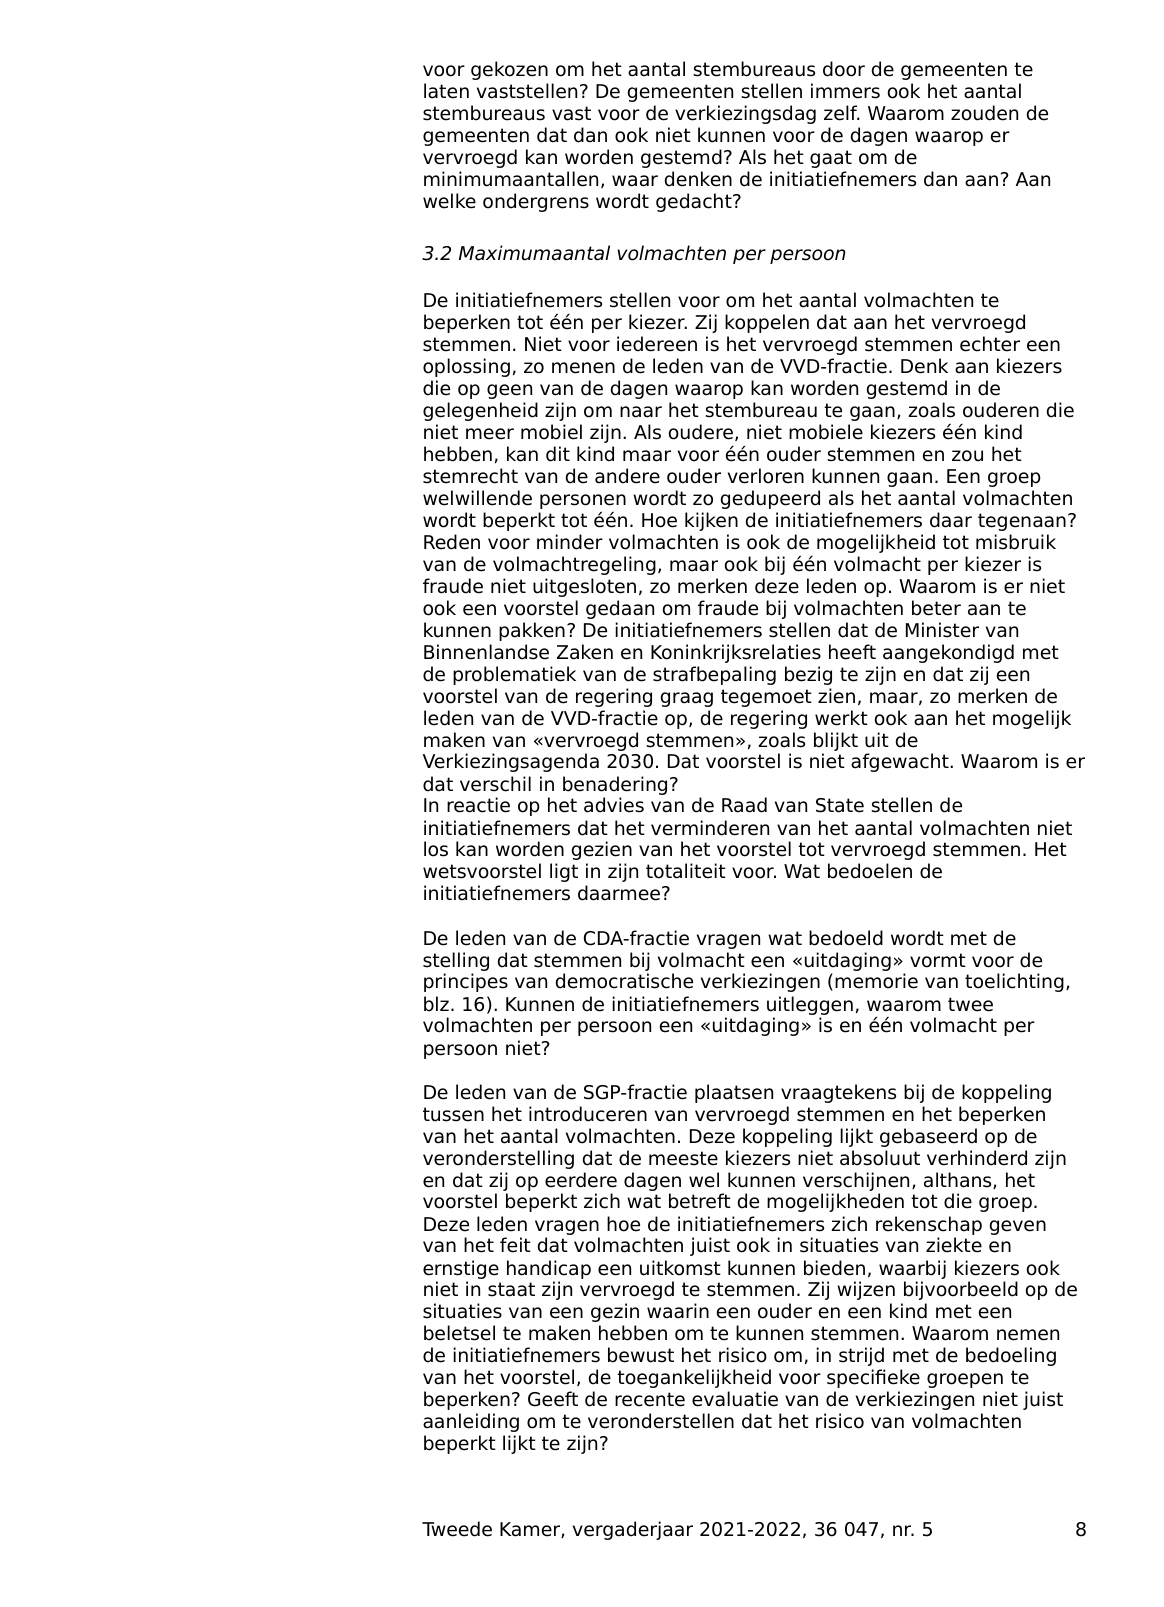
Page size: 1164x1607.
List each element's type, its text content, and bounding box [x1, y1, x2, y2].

subtitle 3.2 Maximumaantal volmachten per persoon [422, 243, 1087, 265]
text De initiatiefnemers stellen voor om het aantal volmachten te beperken tot één per kiezer. Zij koppelen dat aan het vervroegd stemmen. Niet voor iedereen is het vervroegd stemmen echter een oplossing, zo menen de leden van de VVD-fractie. Denk aan kiezers die op geen van de dagen waarop kan worden gestemd in de gelegenheid zijn om naar het stembureau te gaan, zoals ouderen die niet meer mobiel zijn. Als oudere, niet mobiele kiezers één kind hebben, kan dit kind maar voor één ouder stemmen en zou het stemrecht van de andere ouder verloren kunnen gaan. Een groep welwillende personen wordt zo gedupeerd als het aantal volmachten wordt beperkt tot één. Hoe kijken de initiatiefnemers daar tegenaan? [422, 290, 1087, 532]
text In reactie op het advies van de Raad van State stellen de initiatiefnemers dat het verminderen van het aantal volmachten niet los kan worden gezien van het voorstel tot vervroegd stemmen. Het wetsvoorstel ligt in zijn totaliteit voor. Wat bedoelen de initiatiefnemers daarmee? [422, 795, 1087, 905]
text De leden van de CDA-fractie vragen wat bedoeld wordt met de stelling dat stemmen bij volmacht een «uitdaging» vormt voor de principes van democratische verkiezingen (memorie van toelichting, blz. 16). Kunnen de initiatiefnemers uitleggen, waarom twee volmachten per persoon een «uitdaging» is en één volmacht per persoon niet? [422, 927, 1087, 1059]
text voor gekozen om het aantal stembureaus door de gemeenten te laten vaststellen? De gemeenten stellen immers ook het aantal stembureaus vast voor de verkiezingsdag zelf. Waarom zouden de gemeenten dat dan ook niet kunnen voor de dagen waarop er vervroegd kan worden gestemd? Als het gaat om de minimumaantallen, waar denken de initiatiefnemers dan aan? Aan welke ondergrens wordt gedacht? [422, 59, 1087, 213]
text Reden voor minder volmachten is ook de mogelijkheid tot misbruik van de volmachtregeling, maar ook bij één volmacht per kiezer is fraude niet uitgesloten, zo merken deze leden op. Waarom is er niet ook een voorstel gedaan om fraude bij volmachten beter aan te kunnen pakken? De initiatiefnemers stellen dat de Minister van Binnenlandse Zaken en Koninkrijksrelaties heeft aangekondigd met de problematiek van de strafbepaling bezig te zijn en dat zij een voorstel van de regering graag tegemoet zien, maar, zo merken de leden van de VVD-fractie op, de regering werkt ook aan het mogelijk maken van «vervroegd stemmen», zoals blijkt uit de Verkiezingsagenda 2030. Dat voorstel is niet afgewacht. Waarom is er dat verschil in benadering? [422, 532, 1087, 795]
text De leden van de SGP-fractie plaatsen vraagtekens bij de koppeling tussen het introduceren van vervroegd stemmen en het beperken van het aantal volmachten. Deze koppeling lijkt gebaseerd op de veronderstelling dat de meeste kiezers niet absoluut verhinderd zijn en dat zij op eerdere dagen wel kunnen verschijnen, althans, het voorstel beperkt zich wat betreft de mogelijkheden tot die groep. Deze leden vragen hoe de initiatiefnemers zich rekenschap geven van het feit dat volmachten juist ook in situaties van ziekte en ernstige handicap een uitkomst kunnen bieden, waarbij kiezers ook niet in staat zijn vervroegd te stemmen. Zij wijzen bijvoorbeeld op de situaties van een gezin waarin een ouder en een kind met een beletsel te maken hebben om te kunnen stemmen. Waarom nemen de initiatiefnemers bewust het risico om, in strijd met de bedoeling van het voorstel, de toegankelijkheid voor specifieke groepen te beperken? Geeft de recente evaluatie van de verkiezingen niet juist aanleiding om te veronderstellen dat het risico van volmachten beperkt lijkt te zijn? [422, 1082, 1087, 1455]
